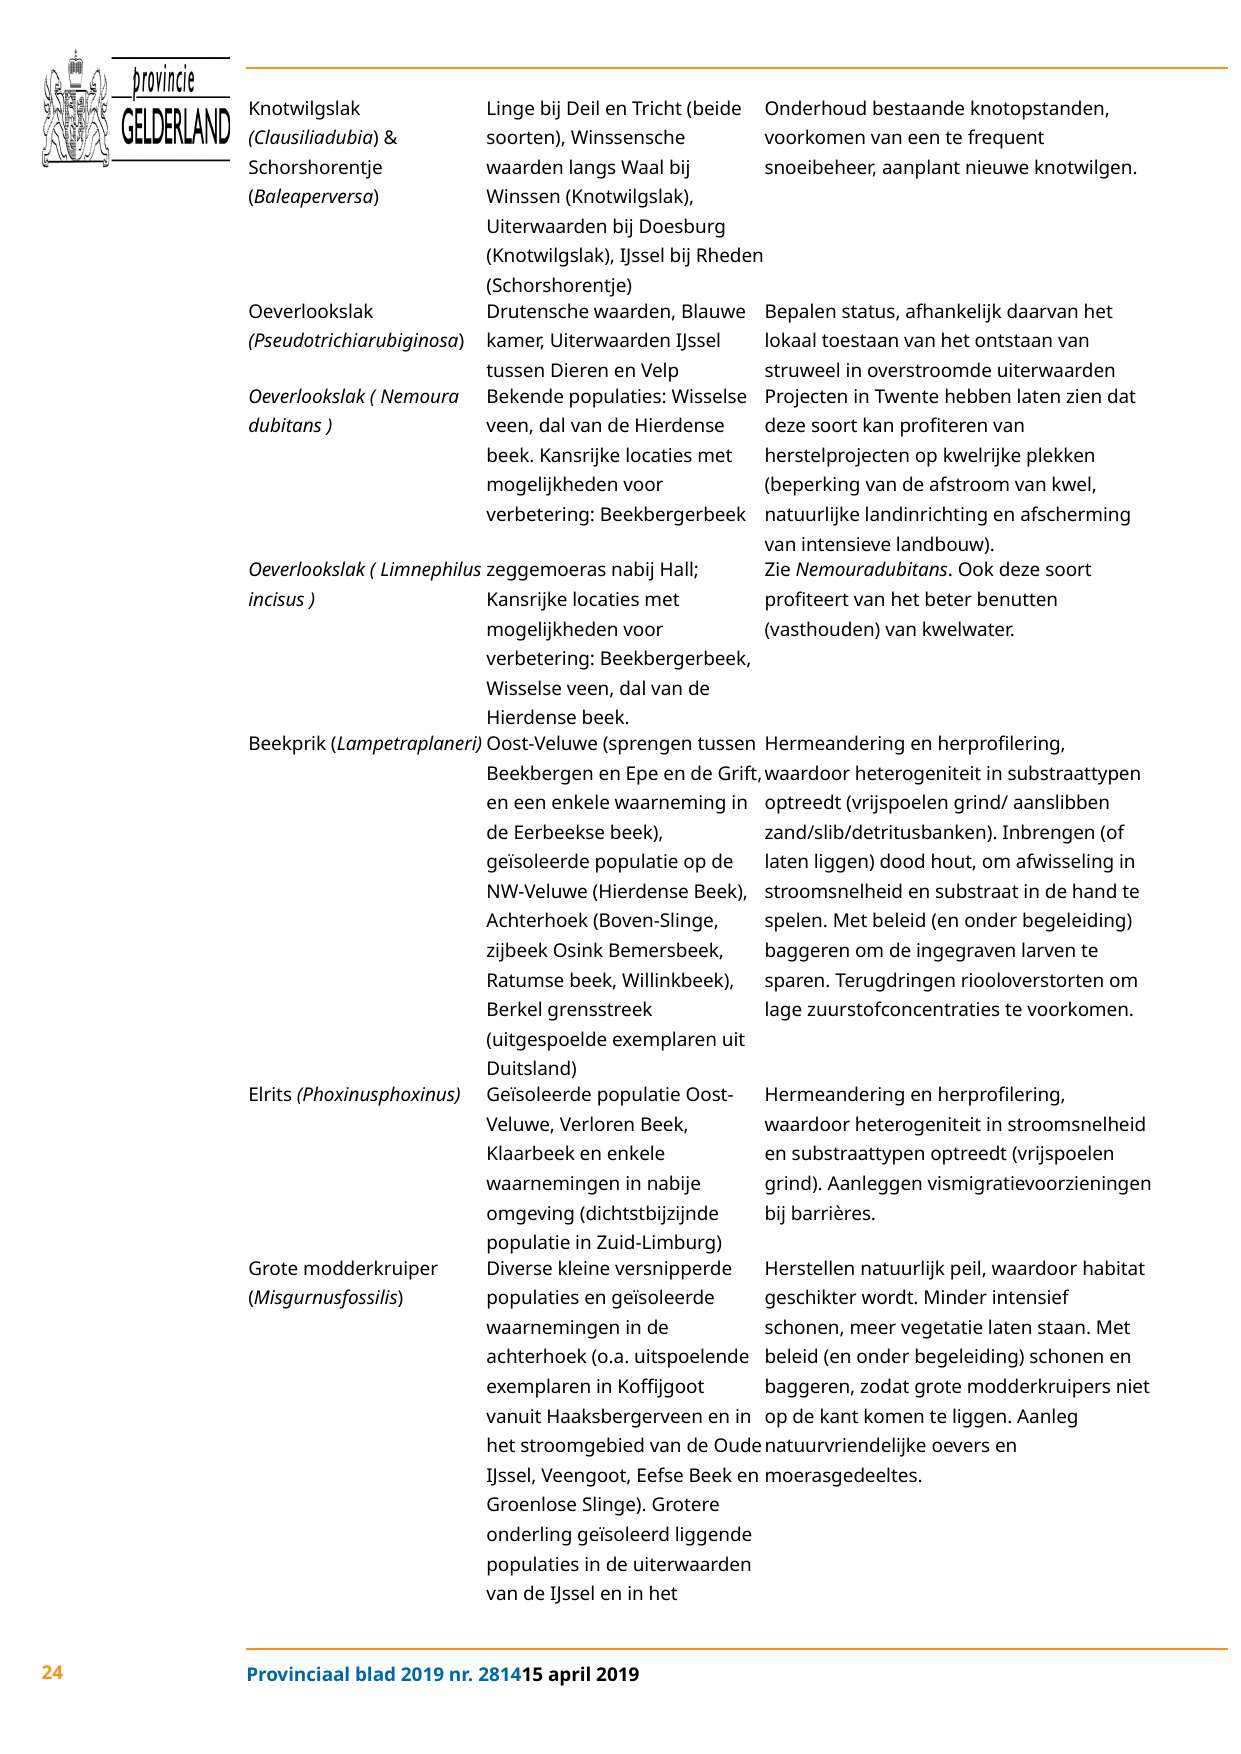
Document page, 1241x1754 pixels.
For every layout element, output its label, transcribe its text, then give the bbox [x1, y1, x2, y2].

table_cell Oeverlookslak (Pseudotrichiarubiginosa) [248, 298, 486, 383]
table_cell Knotwilgslak (Clausiliadubia) & Schorshorentje (Baleaperversa) [248, 95, 486, 298]
table_cell Oost-Veluwe (sprengen tussen Beekbergen en Epe en de Grift, en een enkele waarneming in de Eerbeekse beek), geïsoleerde populatie op de NW-Veluwe (Hierdense Beek), Achterhoek (Boven-Slinge, zijbeek Osink Bemersbeek, Ratumse beek, Willinkbeek), Berkel grensstreek (uitgespoelde exemplaren uit Duitsland) [486, 730, 764, 1081]
table_cell Oeverlookslak ( Limnephilus incisus ) [248, 557, 486, 730]
table_cell Bepalen status, afhankelijk daarvan het lokaal toestaan van het ontstaan van struweel in overstroomde uiterwaarden [764, 298, 1152, 383]
picture [41, 47, 231, 172]
table_cell Elrits (Phoxinusphoxinus) [248, 1081, 486, 1255]
table_cell zeggemoeras nabij Hall; Kansrijke locaties met mogelijkheden voor verbetering: Beekbergerbeek, Wisselse veen, dal van de Hierdense beek. [486, 557, 764, 730]
table_cell Hermeandering en herprofilering, waardoor heterogeniteit in substraattypen optreedt (vrijspoelen grind/ aanslibben zand/slib/detritusbanken). Inbrengen (of laten liggen) dood hout, om afwisseling in stroomsnelheid en substraat in de hand te spelen. Met beleid (en onder begeleiding) baggeren om de ingegraven larven te sparen. Terugdringen riooloverstorten om lage zuurstofconcentraties te voorkomen. [764, 730, 1152, 1081]
table_cell Bekende populaties: Wisselse veen, dal van de Hierdense beek. Kansrijke locaties met mogelijkheden voor verbetering: Beekbergerbeek [486, 383, 764, 557]
table_cell Diverse kleine versnipperde populaties en geïsoleerde waarnemingen in de achterhoek (o.a. uitspoelende exemplaren in Koffijgoot vanuit Haaksbergerveen en in het stroomgebied van de Oude IJssel, Veengoot, Eefse Beek en Groenlose Slinge). Grotere onderling geïsoleerd liggende populaties in de uiterwaarden van de IJssel en in het [486, 1255, 764, 1606]
table_cell Drutensche waarden, Blauwe kamer, Uiterwaarden IJssel tussen Dieren en Velp [486, 298, 764, 383]
table_cell Hermeandering en herprofilering, waardoor heterogeniteit in stroomsnelheid en substraattypen optreedt (vrijspoelen grind). Aanleggen vismigratievoorzieningen bij barrières. [764, 1081, 1152, 1255]
table_cell Linge bij Deil en Tricht (beide soorten), Winssensche waarden langs Waal bij Winssen (Knotwilgslak), Uiterwaarden bij Doesburg (Knotwilgslak), IJssel bij Rheden (Schorshorentje) [486, 95, 764, 298]
table_cell Onderhoud bestaande knotopstanden, voorkomen van een te frequent snoeibeheer, aanplant nieuwe knotwilgen. [764, 95, 1152, 298]
table_cell Projecten in Twente hebben laten zien dat deze soort kan profiteren van herstelprojecten op kwelrijke plekken (beperking van de afstroom van kwel, natuurlijke landinrichting en afscherming van intensieve landbouw). [764, 383, 1152, 557]
table_cell Geïsoleerde populatie Oost-Veluwe, Verloren Beek, Klaarbeek en enkele waarnemingen in nabije omgeving (dichtstbijzijnde populatie in Zuid-Limburg) [486, 1081, 764, 1255]
table_cell Beekprik (Lampetraplaneri) [248, 730, 486, 1081]
table_cell Grote modderkruiper (Misgurnusfossilis) [248, 1255, 486, 1606]
table_cell Zie Nemouradubitans. Ook deze soort profiteert van het beter benutten (vasthouden) van kwelwater. [764, 557, 1152, 730]
table_cell Oeverlookslak ( Nemoura dubitans ) [248, 383, 486, 557]
table_cell Herstellen natuurlijk peil, waardoor habitat geschikter wordt. Minder intensief schonen, meer vegetatie laten staan. Met beleid (en onder begeleiding) schonen en baggeren, zodat grote modderkruipers niet op de kant komen te liggen. Aanleg natuurvriendelijke oevers en moerasgedeeltes. [764, 1255, 1152, 1606]
